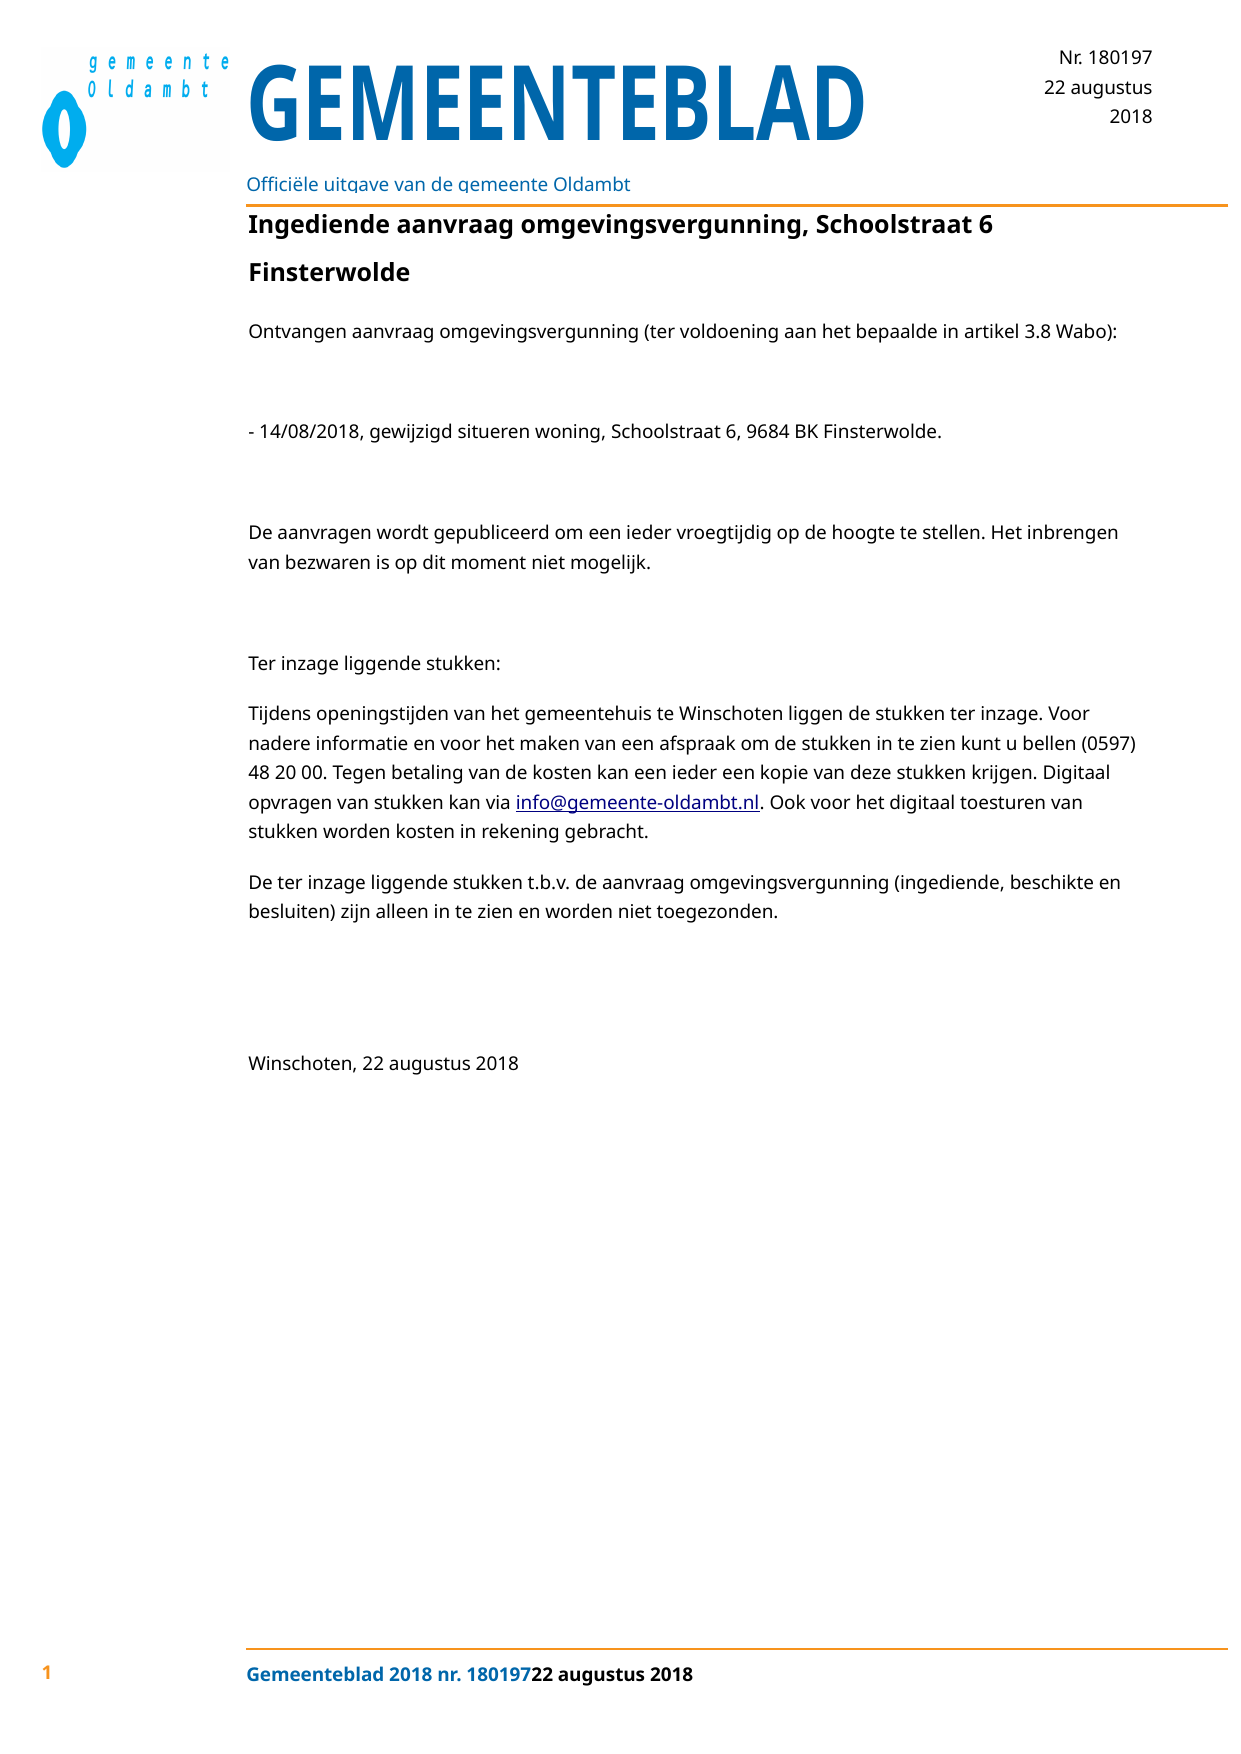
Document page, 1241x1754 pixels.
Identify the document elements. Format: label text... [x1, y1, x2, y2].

text Tijdens openingstijden van het gemeentehuis te Winschoten liggen de stukken ter inzage. Voor nadere informatie en voor het maken van een afspraak om de stukken in te zien kunt u bellen (0597) 48 20 00. Tegen betaling van de kosten kan een ieder een kopie van deze stukken krijgen. Digitaal opvragen van stukken kan via info@gemeente-oldambt.nl. Ook voor het digitaal toesturen van stukken worden kosten in rekening gebracht. [248, 700, 1152, 844]
text Winschoten, 22 augustus 2018 [248, 1050, 1152, 1076]
text De ter inzage liggende stukken t.b.v. de aanvraag omgevingsvergunning (ingediende, beschikte en besluiten) zijn alleen in te zien en worden niet toegezonden. [248, 869, 1152, 924]
text - 14/08/2018, gewijzigd situeren woning, Schoolstraat 6, 9684 BK Finsterwolde. [248, 419, 1152, 444]
text Ontvangen aanvraag omgevingsvergunning (ter voldoening aan het bepaalde in artikel 3.8 Wabo): [248, 318, 1152, 344]
text Ingediende aanvraag omgevingsvergunning, Schoolstraat 6 Finsterwolde [248, 207, 1152, 288]
text De aanvragen wordt gepubliceerd om een ieder vroegtijdig op de hoogte te stellen. Het inbrengen van bezwaren is op dit moment niet mogelijk. [248, 519, 1152, 575]
text Ter inzage liggende stukken: [248, 650, 1152, 676]
picture [41, 47, 231, 172]
